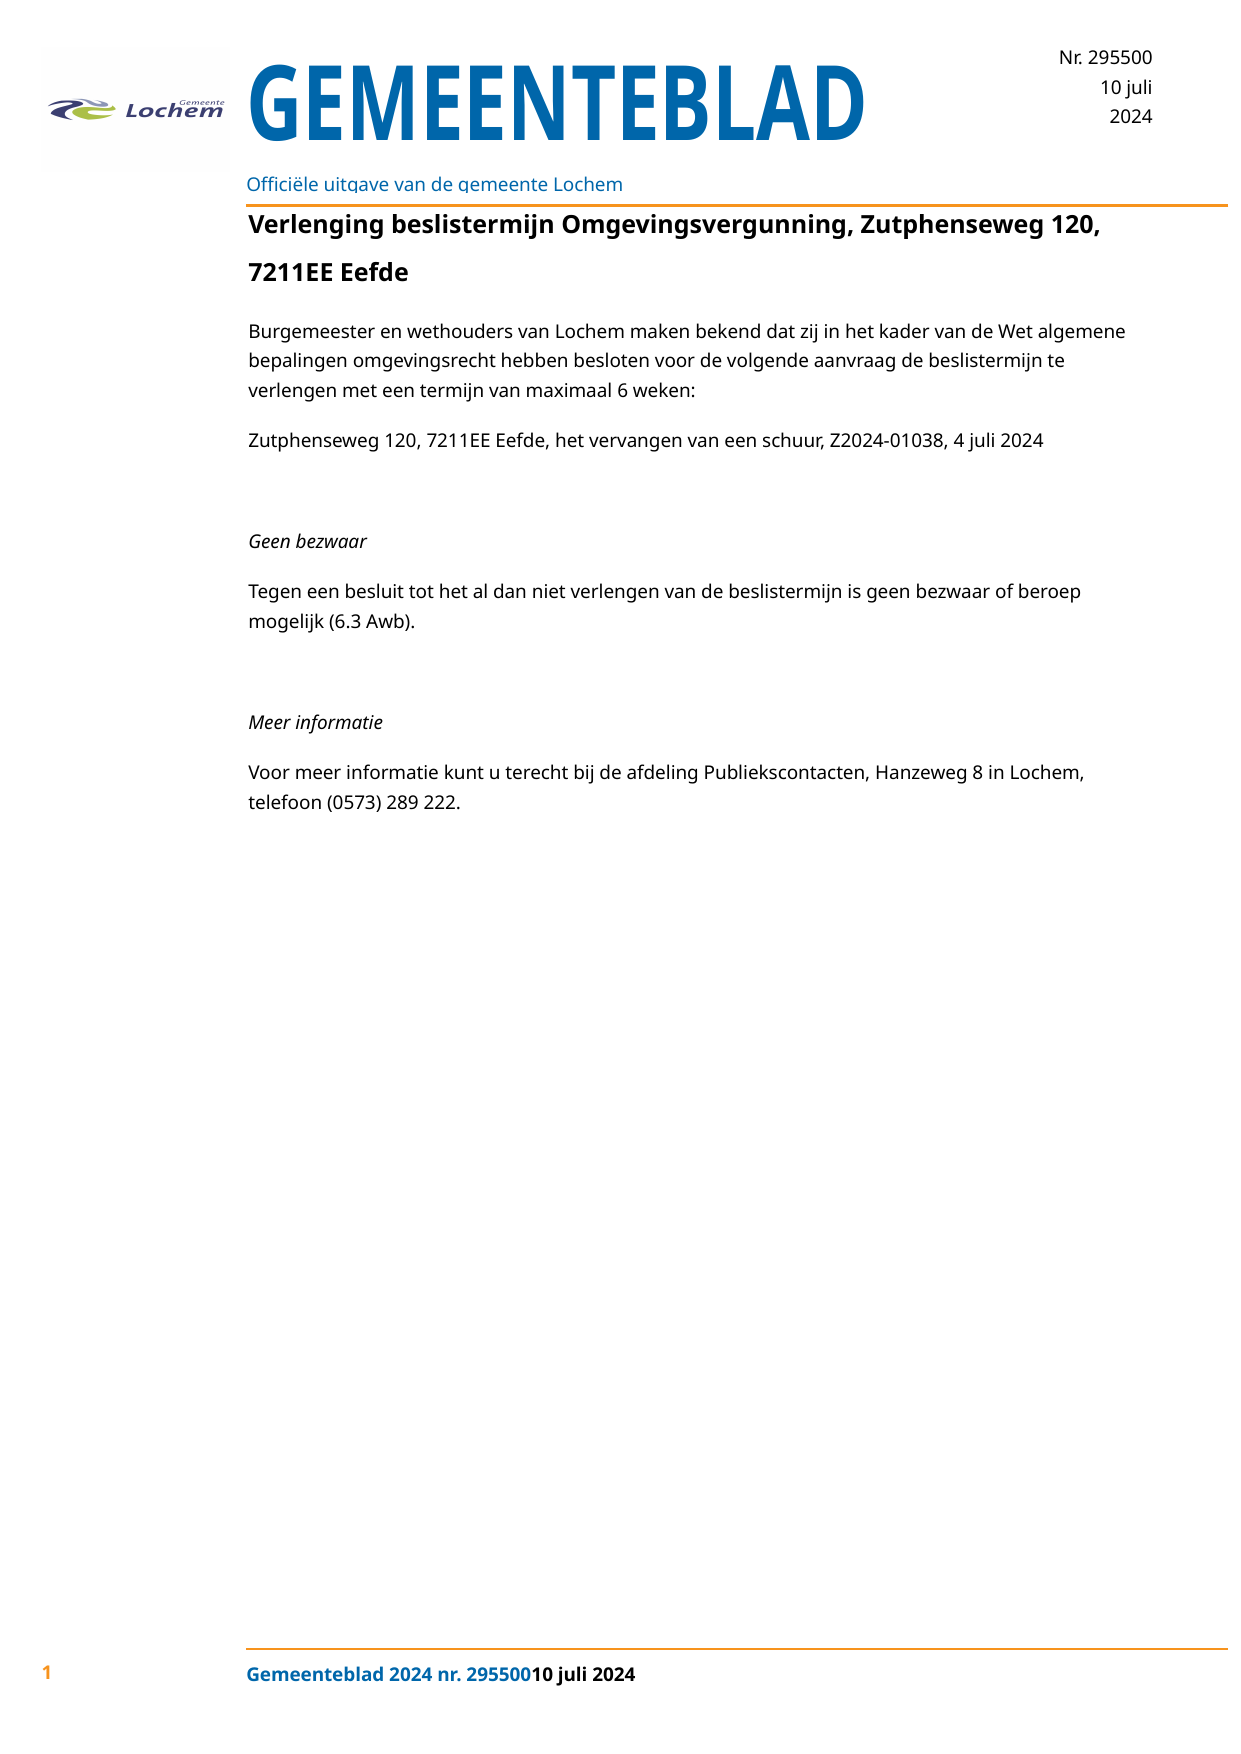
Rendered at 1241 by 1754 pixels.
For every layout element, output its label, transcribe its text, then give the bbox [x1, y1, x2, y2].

text Zutphenseweg 120, 7211EE Eefde, het vervangen van een schuur, Z2024-01038, 4 juli 2024 [248, 427, 1152, 453]
text Verlenging beslistermijn Omgevingsvergunning, Zutphenseweg 120, 7211EE Eefde [248, 207, 1152, 288]
text Burgemeester en wethouders van Lochem maken bekend dat zij in het kader van de Wet algemene bepalingen omgevingsrecht hebben besloten voor de volgende aanvraag de beslistermijn te verlengen met een termijn van maximaal 6 weken: [248, 318, 1152, 403]
text Voor meer informatie kunt u terecht bij de afdeling Publiekscontacten, Hanzeweg 8 in Lochem, telefoon (0573) 289 222. [248, 759, 1152, 815]
text Geen bezwaar [248, 528, 1152, 554]
picture [41, 47, 231, 172]
text Meer informatie [248, 709, 1152, 735]
text Tegen een besluit tot het al dan niet verlengen van de beslistermijn is geen bezwaar of beroep mogelijk (6.3 Awb). [248, 579, 1152, 634]
